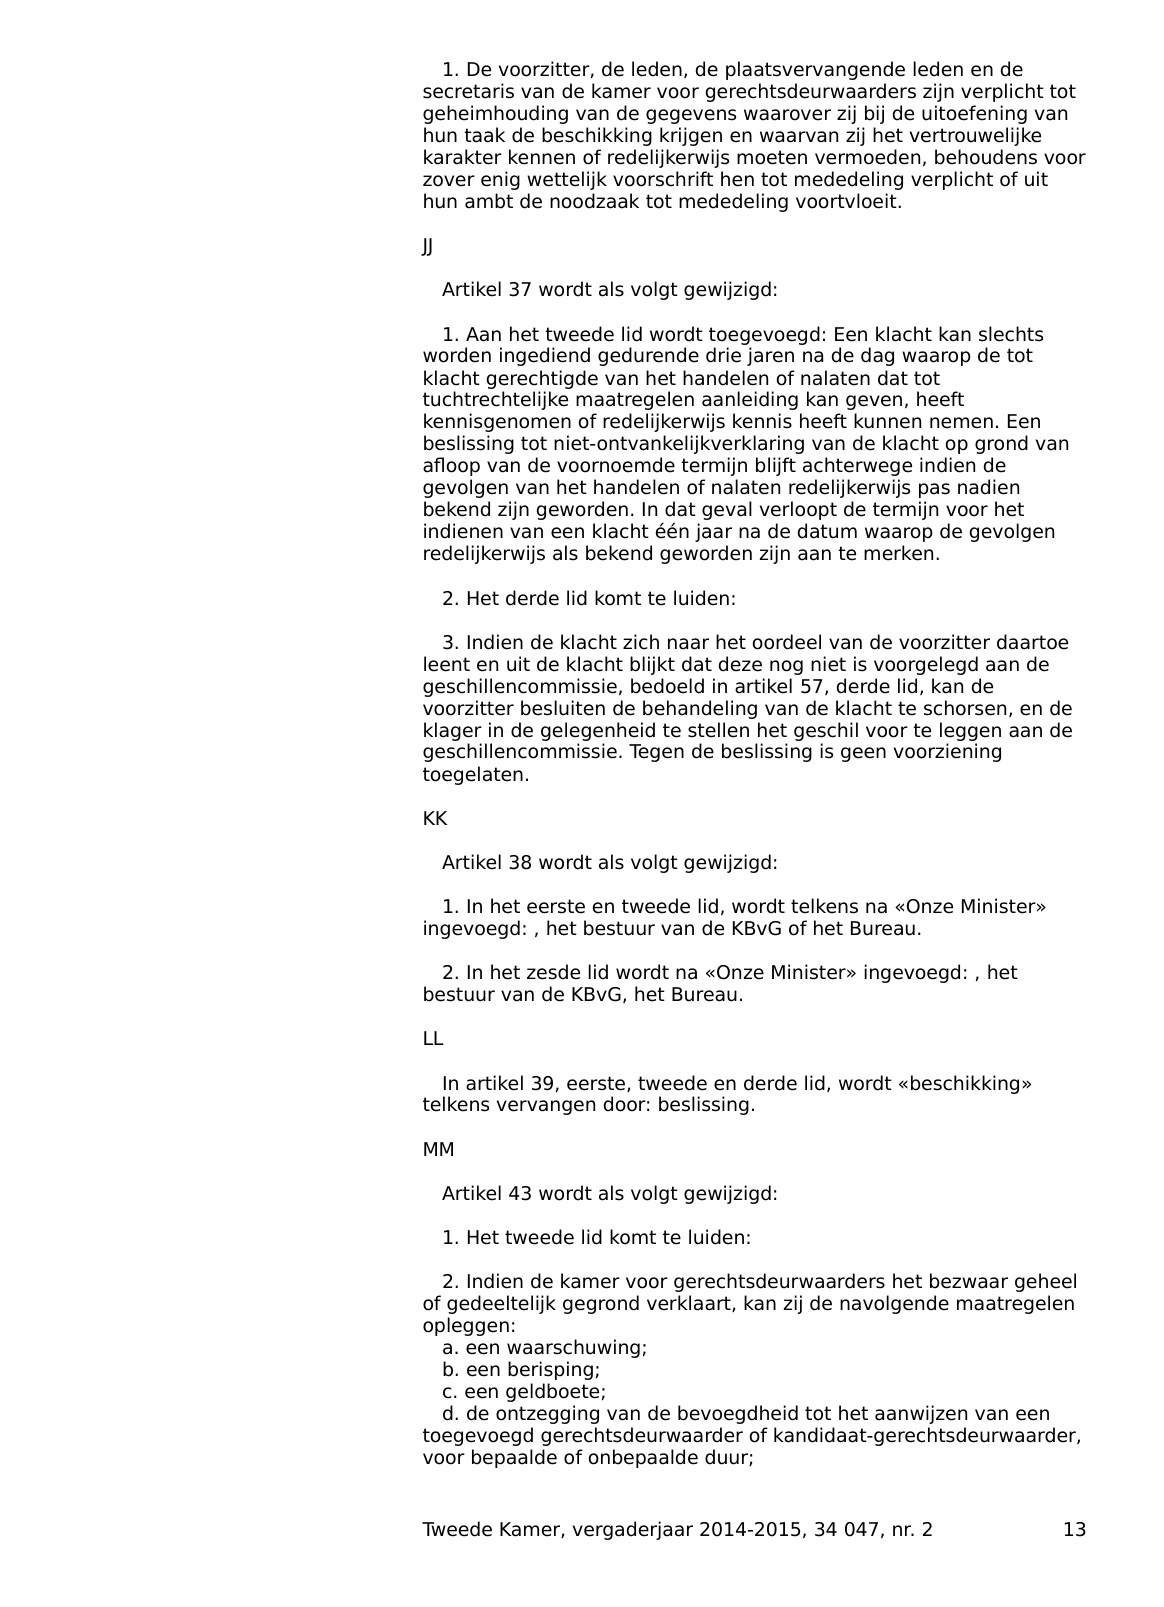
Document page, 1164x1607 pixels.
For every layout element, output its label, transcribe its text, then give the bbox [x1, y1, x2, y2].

text c. een geldboete; [422, 1381, 1087, 1403]
text Artikel 38 wordt als volgt gewijzigd: [422, 852, 1087, 874]
text MM [422, 1138, 1087, 1161]
text 2. In het zesde lid wordt na «Onze Minister» ingevoegd: , het bestuur van de KBvG, het Bureau. [422, 962, 1087, 1006]
text KK [422, 808, 1087, 829]
text 2. Het derde lid komt te luiden: [422, 587, 1087, 609]
text d. de ontzegging van de bevoegdheid tot het aanwijzen van een toegevoegd gerechtsdeurwaarder of kandidaat-gerechtsdeurwaarder, voor bepaalde of onbepaalde duur; [422, 1403, 1087, 1469]
text a. een waarschuwing; [422, 1337, 1087, 1359]
text 1. Aan het tweede lid wordt toegevoegd: Een klacht kan slechts worden ingediend gedurende drie jaren na de dag waarop de tot klacht gerechtigde van het handelen of nalaten dat tot tuchtrechtelijke maatregelen aanleiding kan geven, heeft kennisgenomen of redelijkerwijs kennis heeft kunnen nemen. Een beslissing tot niet-ontvankelijkverklaring van de klacht op grond van afloop van de voornoemde termijn blijft achterwege indien de gevolgen van het handelen of nalaten redelijkerwijs pas nadien bekend zijn geworden. In dat geval verloopt de termijn voor het indienen van een klacht één jaar na de datum waarop de gevolgen redelijkerwijs als bekend geworden zijn aan te merken. [422, 323, 1087, 565]
text Artikel 43 wordt als volgt gewijzigd: [422, 1183, 1087, 1205]
text b. een berisping; [422, 1359, 1087, 1381]
text LL [422, 1028, 1087, 1050]
text In artikel 39, eerste, tweede en derde lid, wordt «beschikking» telkens vervangen door: beslissing. [422, 1072, 1087, 1116]
text Artikel 37 wordt als volgt gewijzigd: [422, 279, 1087, 301]
text JJ [422, 235, 1087, 257]
text 3. Indien de klacht zich naar het oordeel van de voorzitter daartoe leent en uit de klacht blijkt dat deze nog niet is voorgelegd aan de geschillencommissie, bedoeld in artikel 57, derde lid, kan de voorzitter besluiten de behandeling van de klacht te schorsen, en de klager in de gelegenheid te stellen het geschil voor te leggen aan de geschillencommissie. Tegen de beslissing is geen voorziening toegelaten. [422, 632, 1087, 785]
text 2. Indien de kamer voor gerechtsdeurwaarders het bezwaar geheel of gedeeltelijk gegrond verklaart, kan zij de navolgende maatregelen opleggen: [422, 1271, 1087, 1337]
text 1. De voorzitter, de leden, de plaatsvervangende leden en de secretaris van de kamer voor gerechtsdeurwaarders zijn verplicht tot geheimhouding van de gegevens waarover zij bij de uitoefening van hun taak de beschikking krijgen en waarvan zij het vertrouwelijke karakter kennen of redelijkerwijs moeten vermoeden, behoudens voor zover enig wettelijk voorschrift hen tot mededeling verplicht of uit hun ambt de noodzaak tot mededeling voortvloeit. [422, 59, 1087, 213]
text 1. Het tweede lid komt te luiden: [422, 1227, 1087, 1249]
text 1. In het eerste en tweede lid, wordt telkens na «Onze Minister» ingevoegd: , het bestuur van de KBvG of het Bureau. [422, 896, 1087, 940]
